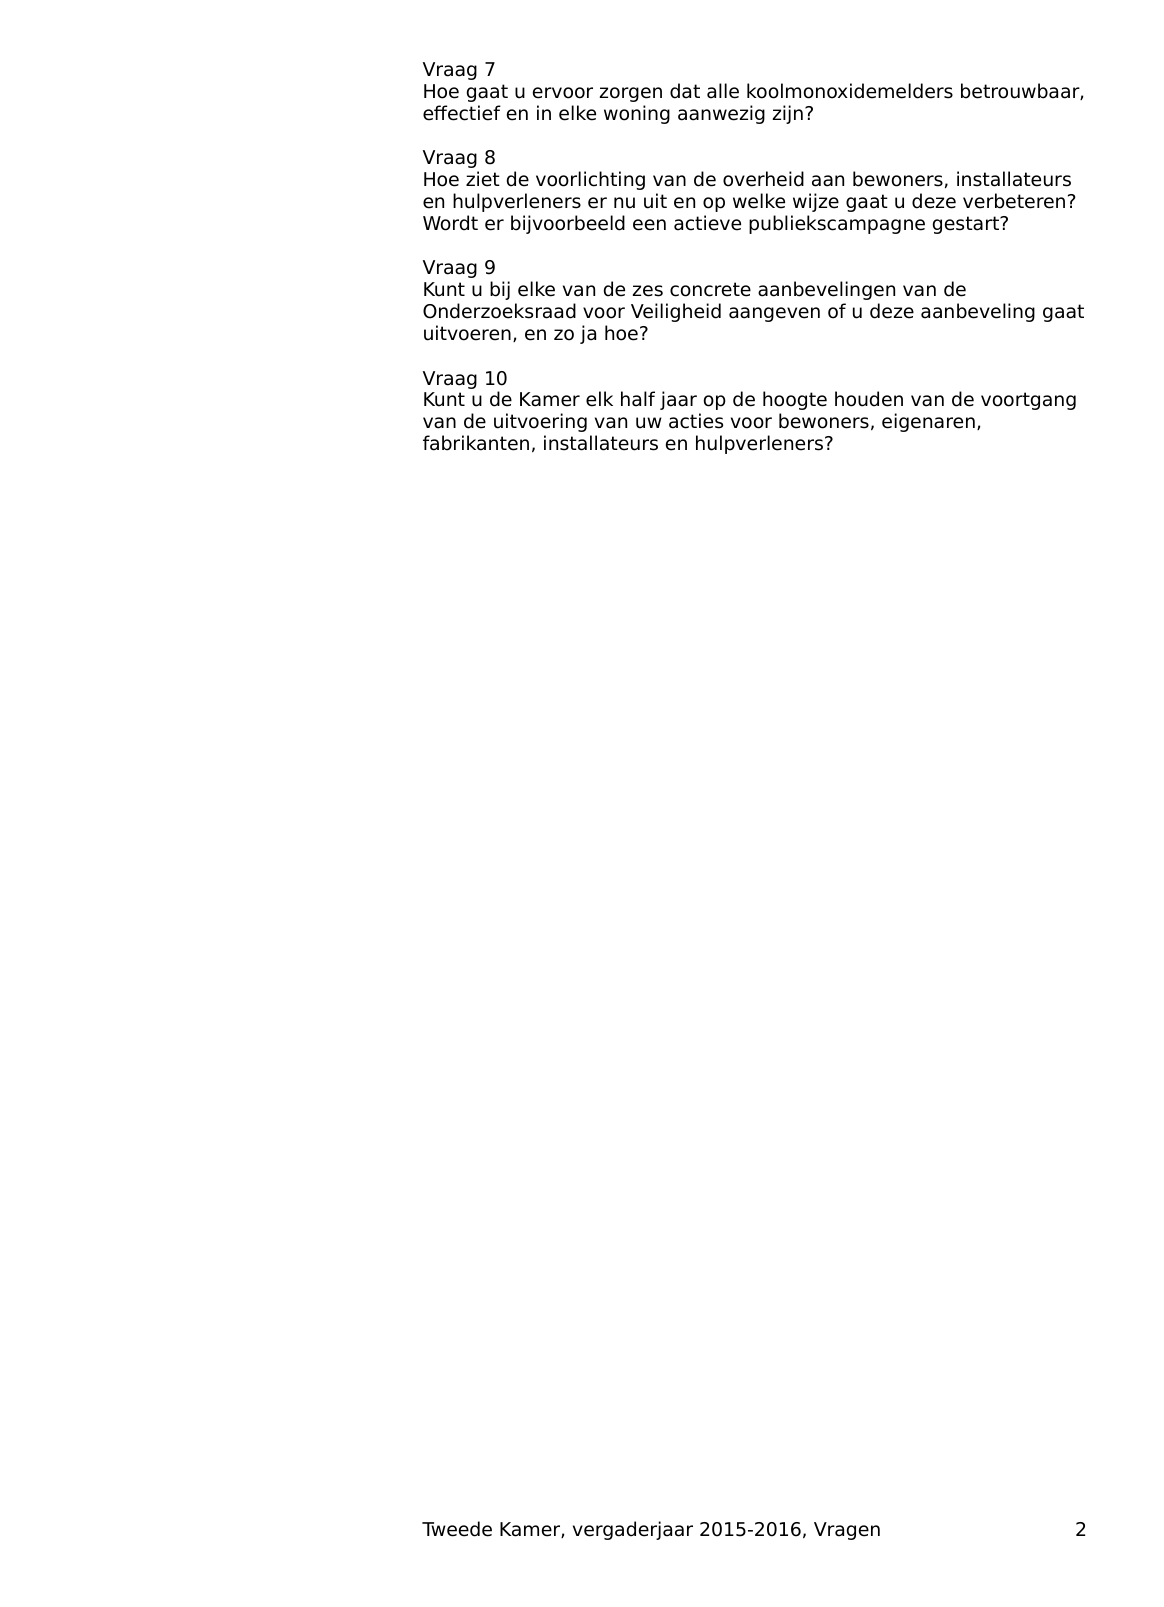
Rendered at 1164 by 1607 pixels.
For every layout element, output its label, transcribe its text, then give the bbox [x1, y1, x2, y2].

text Kunt u bij elke van de zes concrete aanbevelingen van de Onderzoeksraad voor Veiligheid aangeven of u deze aanbeveling gaat uitvoeren, en zo ja hoe? [422, 279, 1087, 345]
text Vraag 8 [422, 147, 1087, 169]
text Kunt u de Kamer elk half jaar op de hoogte houden van de voortgang van de uitvoering van uw acties voor bewoners, eigenaren, fabrikanten, installateurs en hulpverleners? [422, 389, 1087, 455]
text Hoe ziet de voorlichting van de overheid aan bewoners, installateurs en hulpverleners er nu uit en op welke wijze gaat u deze verbeteren? Wordt er bijvoorbeeld een actieve publiekscampagne gestart? [422, 169, 1087, 235]
text Vraag 9 [422, 257, 1087, 279]
text Vraag 7 [422, 59, 1087, 81]
text Hoe gaat u ervoor zorgen dat alle koolmonoxidemelders betrouwbaar, effectief en in elke woning aanwezig zijn? [422, 81, 1087, 125]
text Vraag 10 [422, 367, 1087, 389]
